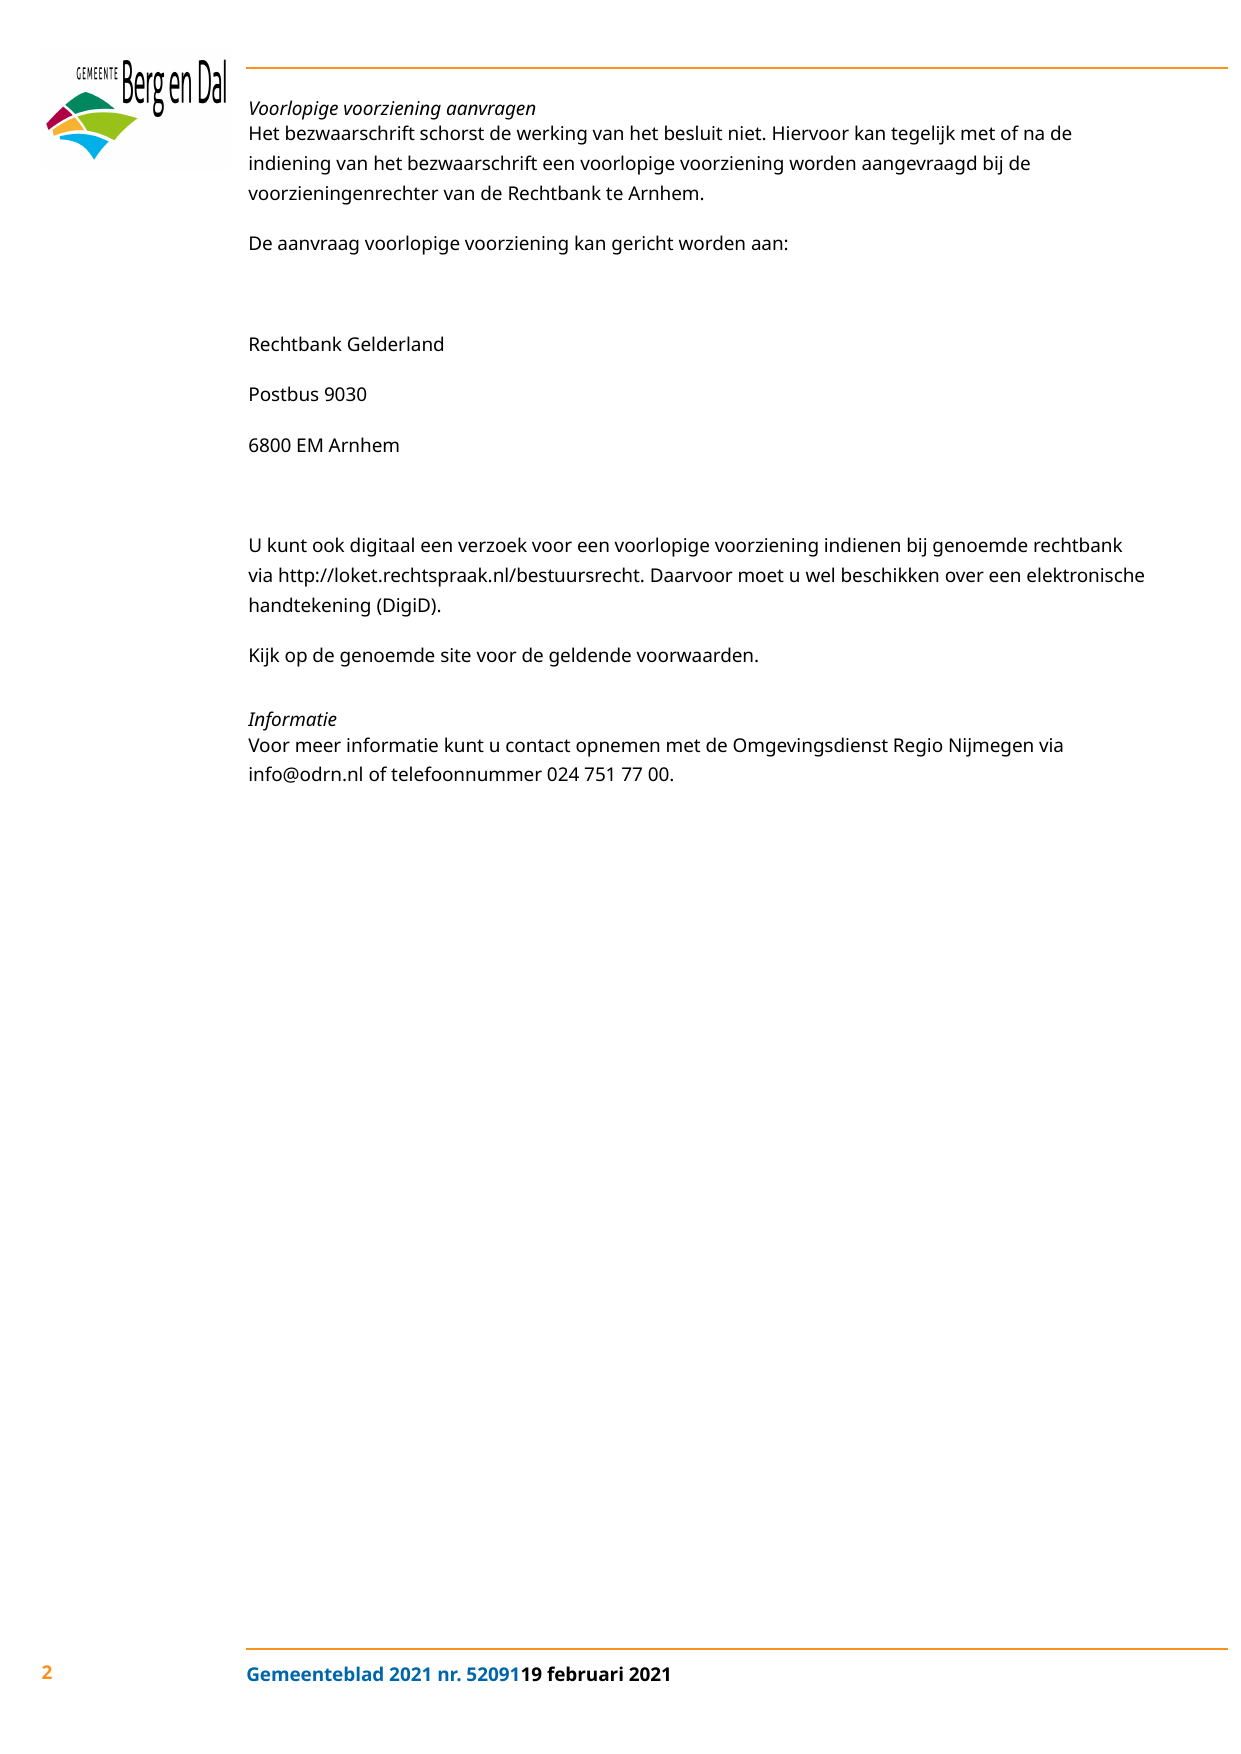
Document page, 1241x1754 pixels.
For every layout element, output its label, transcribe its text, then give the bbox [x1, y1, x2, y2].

text Voor meer informatie kunt u contact opnemen met de Omgevingsdienst Regio Nijmegen via info@odrn.nl of telefoonnummer 024 751 77 00. [248, 732, 1152, 787]
text Kijk op de genoemde site voor de geldende voorwaarden. [248, 642, 1152, 668]
text U kunt ook digitaal een verzoek voor een voorlopige voorziening indienen bij genoemde rechtbank via http://loket.rechtspraak.nl/bestuursrecht. Daarvoor moet u wel beschikken over een elektronische handtekening (DigiD). [248, 533, 1152, 617]
text Informatie [248, 706, 1152, 732]
text Rechtbank Gelderland [248, 331, 1152, 357]
text Postbus 9030 [248, 381, 1152, 407]
text De aanvraag voorlopige voorziening kan gericht worden aan: [248, 230, 1152, 256]
picture [41, 47, 231, 172]
text Voorlopige voorziening aanvragen [248, 95, 1152, 121]
text 6800 EM Arnhem [248, 432, 1152, 457]
text Het bezwaarschrift schorst de werking van het besluit niet. Hiervoor kan tegelijk met of na de indiening van het bezwaarschrift een voorlopige voorziening worden aangevraagd bij de voorzieningenrechter van de Rechtbank te Arnhem. [248, 121, 1152, 205]
